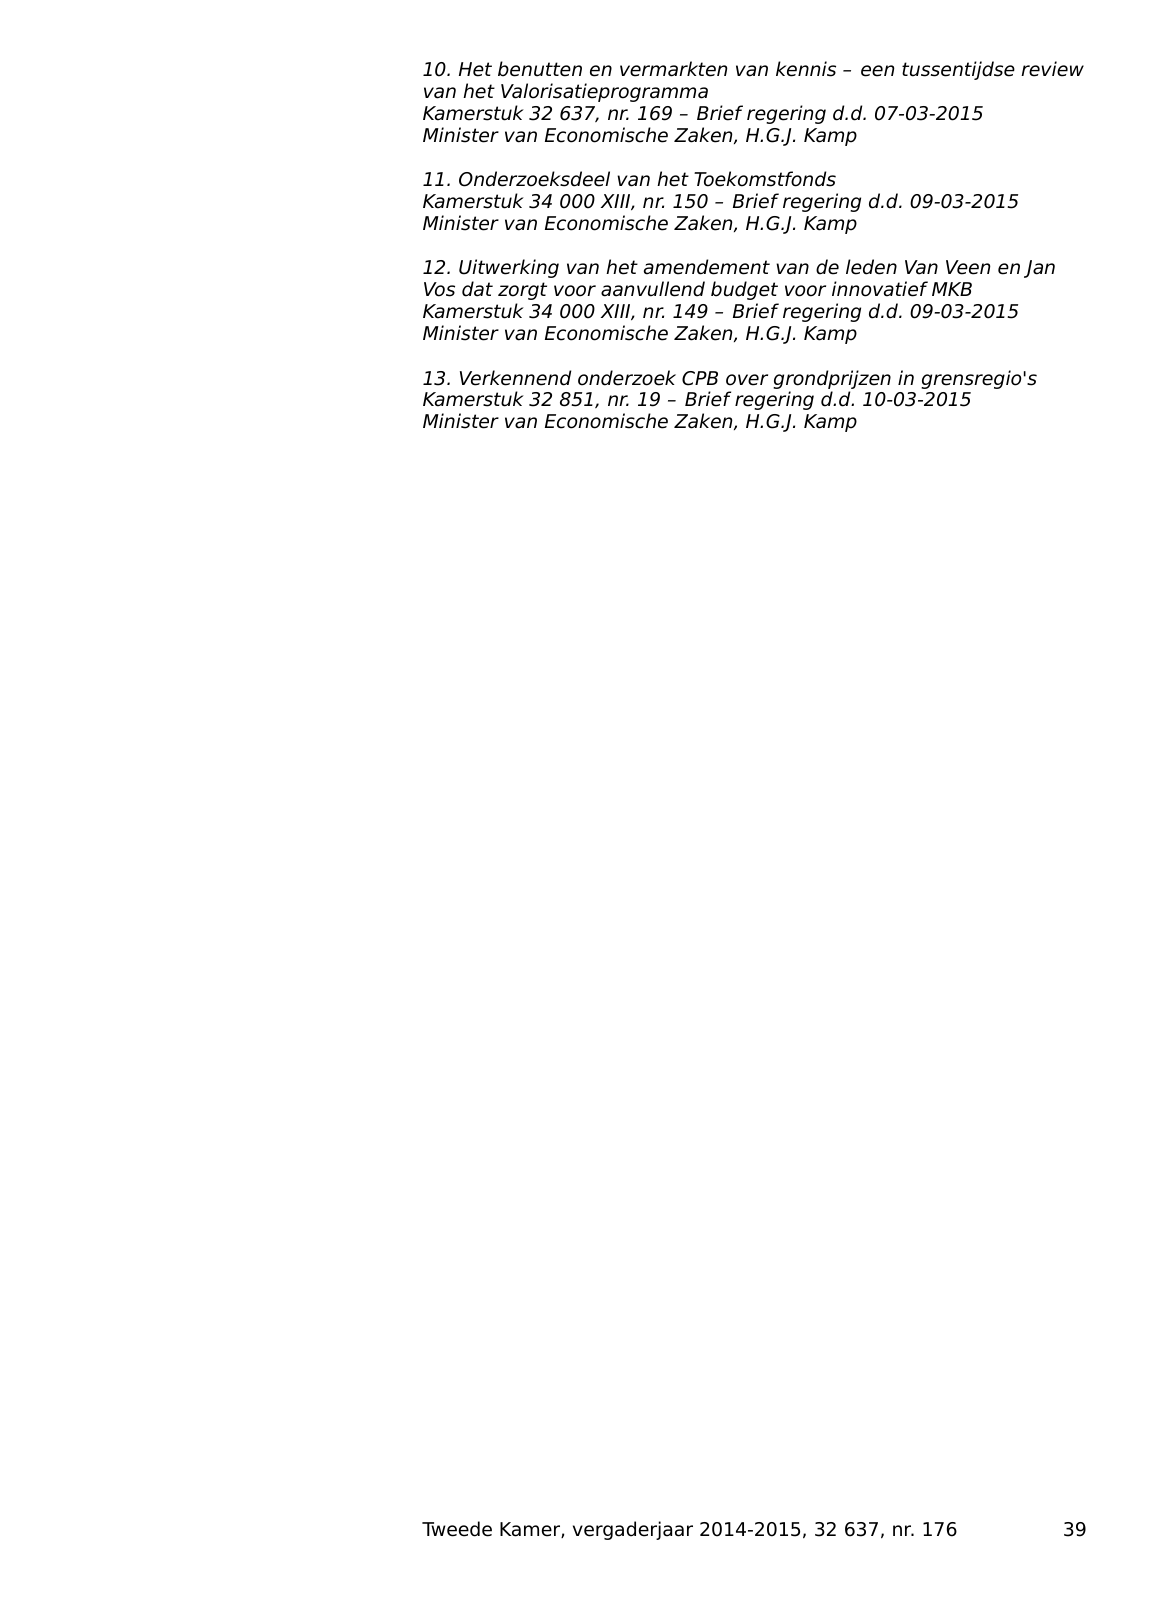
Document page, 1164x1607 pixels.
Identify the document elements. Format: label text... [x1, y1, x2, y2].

text Kamerstuk 32 637, nr. 169 – Brief regering d.d. 07-03-2015 [422, 103, 1087, 125]
text 12. Uitwerking van het amendement van de leden Van Veen en Jan Vos dat zorgt voor aanvullend budget voor innovatief MKB [422, 257, 1087, 301]
text Kamerstuk 34 000 XIII, nr. 149 – Brief regering d.d. 09-03-2015 [422, 301, 1087, 323]
text Minister van Economische Zaken, H.G.J. Kamp [422, 411, 1087, 433]
text Kamerstuk 32 851, nr. 19 – Brief regering d.d. 10-03-2015 [422, 389, 1087, 411]
text Minister van Economische Zaken, H.G.J. Kamp [422, 213, 1087, 235]
text Minister van Economische Zaken, H.G.J. Kamp [422, 323, 1087, 345]
text Minister van Economische Zaken, H.G.J. Kamp [422, 125, 1087, 147]
text Kamerstuk 34 000 XIII, nr. 150 – Brief regering d.d. 09-03-2015 [422, 191, 1087, 213]
text 11. Onderzoeksdeel van het Toekomstfonds [422, 169, 1087, 191]
text 13. Verkennend onderzoek CPB over grondprijzen in grensregio's [422, 367, 1087, 389]
text 10. Het benutten en vermarkten van kennis – een tussentijdse review van het Valorisatieprogramma [422, 59, 1087, 103]
